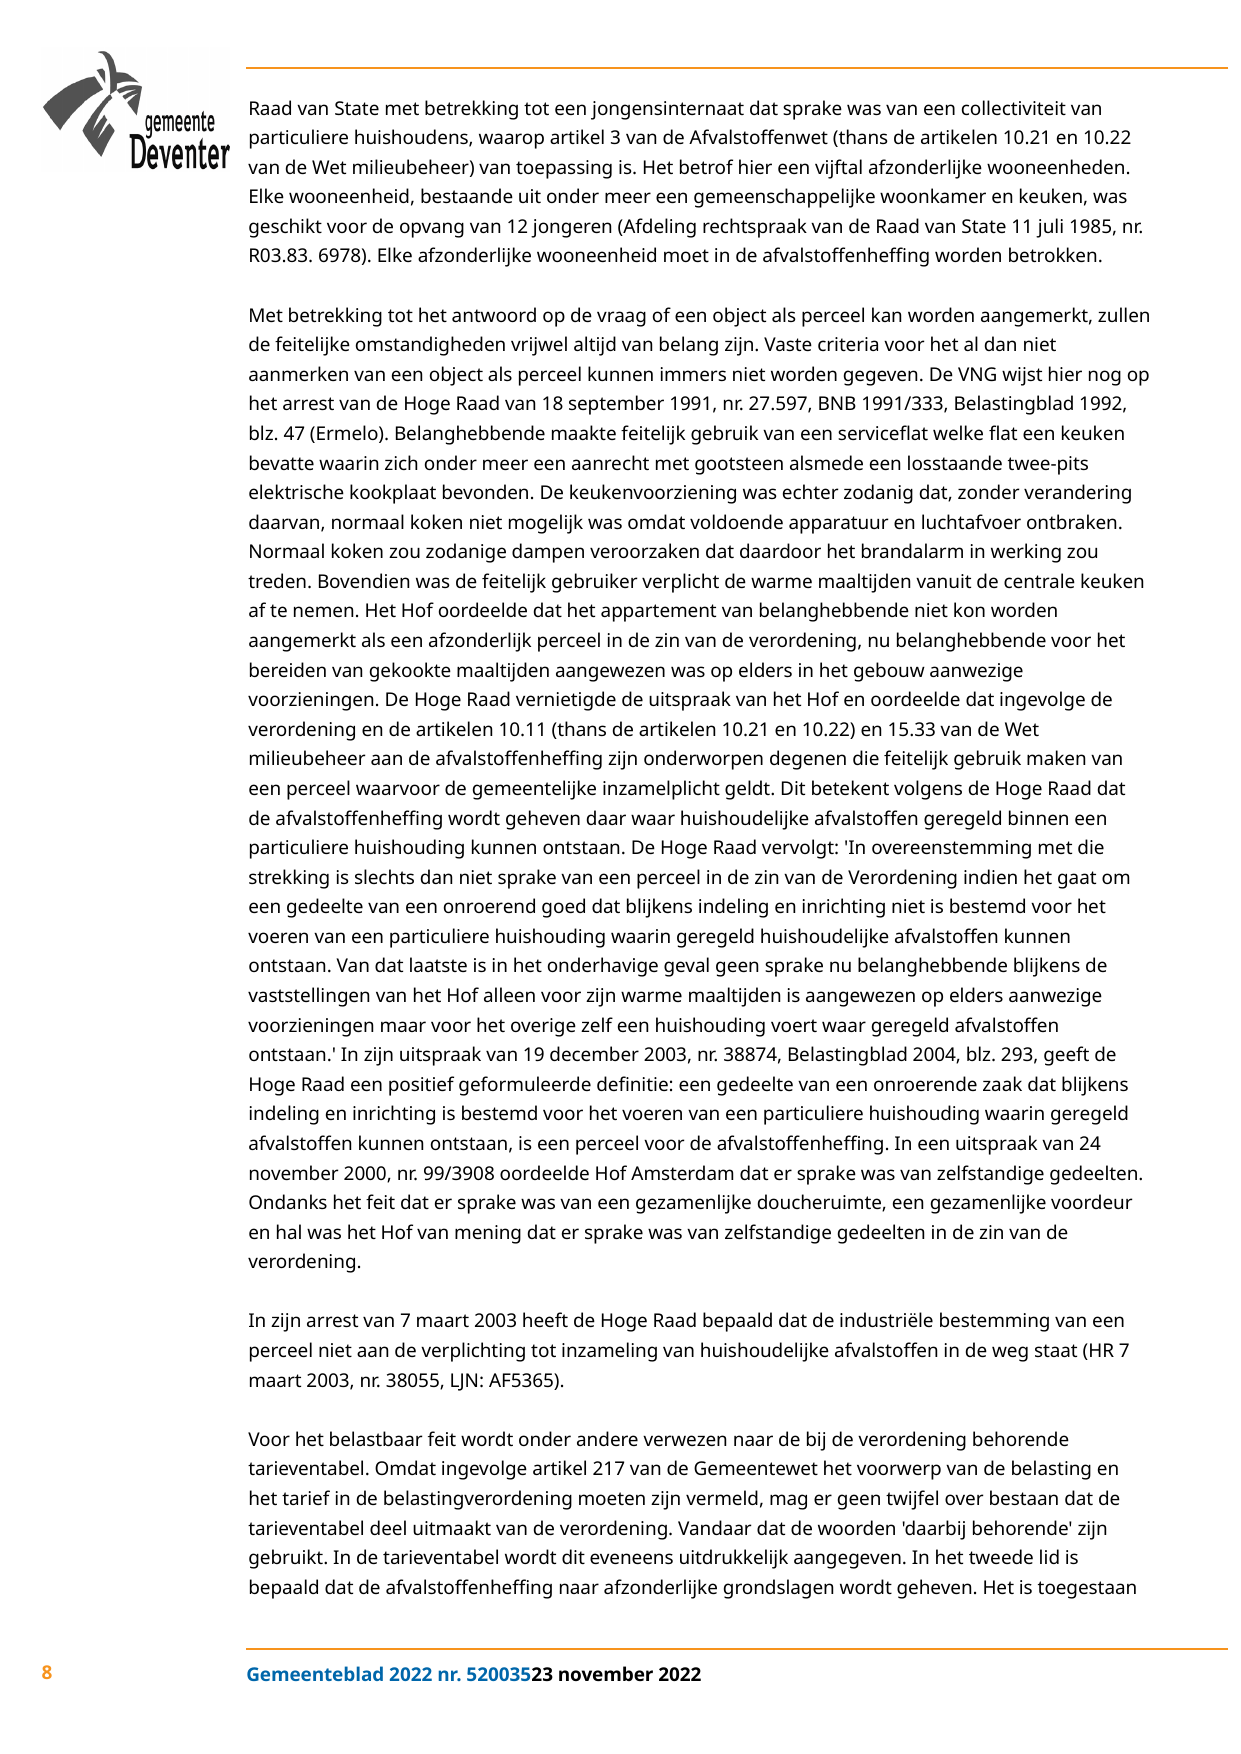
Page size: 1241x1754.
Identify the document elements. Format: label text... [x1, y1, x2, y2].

text Voor het belastbaar feit wordt onder andere verwezen naar de bij de verordening behorende tarieventabel. Omdat ingevolge artikel 217 van de Gemeentewet het voorwerp van de belasting en het tarief in de belastingverordening moeten zijn vermeld, mag er geen twijfel over bestaan dat de tarieventabel deel uitmaakt van de verordening. Vandaar dat de woorden 'daarbij behorende' zijn gebruikt. In de tarieventabel wordt dit eveneens uitdrukkelijk aangegeven. In het tweede lid is bepaald dat de afvalstoffenheffing naar afzonderlijke grondslagen wordt geheven. Het is toegestaan [248, 1426, 1152, 1600]
picture [41, 47, 231, 172]
text Raad van State met betrekking tot een jongensinternaat dat sprake was van een collectiviteit van particuliere huishoudens, waarop artikel 3 van de Afvalstoffenwet (thans de artikelen 10.21 en 10.22 van de Wet milieubeheer) van toepassing is. Het betrof hier een vijftal afzonderlijke wooneenheden. Elke wooneenheid, bestaande uit onder meer een gemeenschappelijke woonkamer en keuken, was geschikt voor de opvang van 12 jongeren (Afdeling rechtspraak van de Raad van State 11 juli 1985, nr. R03.83. 6978). Elke afzonderlijke wooneenheid moet in de afvalstoffenheffing worden betrokken. [248, 95, 1152, 268]
text In zijn arrest van 7 maart 2003 heeft de Hoge Raad bepaald dat de industriële bestemming van een perceel niet aan de verplichting tot inzameling van huishoudelijke afvalstoffen in de weg staat (HR 7 maart 2003, nr. 38055, LJN: AF5365). [248, 1308, 1152, 1393]
text Met betrekking tot het antwoord op de vraag of een object als perceel kan worden aangemerkt, zullen de feitelijke omstandigheden vrijwel altijd van belang zijn. Vaste criteria voor het al dan niet aanmerken van een object als perceel kunnen immers niet worden gegeven. De VNG wijst hier nog op het arrest van de Hoge Raad van 18 september 1991, nr. 27.597, BNB 1991/333, Belastingblad 1992, blz. 47 (Ermelo). Belanghebbende maakte feitelijk gebruik van een serviceflat welke flat een keuken bevatte waarin zich onder meer een aanrecht met gootsteen alsmede een losstaande twee-pits elektrische kookplaat bevonden. De keukenvoorziening was echter zodanig dat, zonder verandering daarvan, normaal koken niet mogelijk was omdat voldoende apparatuur en luchtafvoer ontbraken. Normaal koken zou zodanige dampen veroorzaken dat daardoor het brandalarm in werking zou treden. Bovendien was de feitelijk gebruiker verplicht de warme maaltijden vanuit de centrale keuken af te nemen. Het Hof oordeelde dat het appartement van belanghebbende niet kon worden aangemerkt als een afzonderlijk perceel in de zin van de verordening, nu belanghebbende voor het bereiden van gekookte maaltijden aangewezen was op elders in het gebouw aanwezige voorzieningen. De Hoge Raad vernietigde de uitspraak van het Hof en oordeelde dat ingevolge de verordening en de artikelen 10.11 (thans de artikelen 10.21 en 10.22) en 15.33 van de Wet milieubeheer aan de afvalstoffenheffing zijn onderworpen degenen die feitelijk gebruik maken van een perceel waarvoor de gemeentelijke inzamelplicht geldt. Dit betekent volgens de Hoge Raad dat de afvalstoffenheffing wordt geheven daar waar huishoudelijke afvalstoffen geregeld binnen een particuliere huishouding kunnen ontstaan. De Hoge Raad vervolgt: 'In overeenstemming met die strekking is slechts dan niet sprake van een perceel in de zin van de Verordening indien het gaat om een gedeelte van een onroerend goed dat blijkens indeling en inrichting niet is bestemd voor het voeren van een particuliere huishouding waarin geregeld huishoudelijke afvalstoffen kunnen ontstaan. Van dat laatste is in het onderhavige geval geen sprake nu belanghebbende blijkens de vaststellingen van het Hof alleen voor zijn warme maaltijden is aangewezen op elders aanwezige voorzieningen maar voor het overige zelf een huishouding voert waar geregeld afvalstoffen ontstaan.' In zijn uitspraak van 19 december 2003, nr. 38874, Belastingblad 2004, blz. 293, geeft de Hoge Raad een positief geformuleerde definitie: een gedeelte van een onroerende zaak dat blijkens indeling en inrichting is bestemd voor het voeren van een particuliere huishouding waarin geregeld afvalstoffen kunnen ontstaan, is een perceel voor de afvalstoffenheffing. In een uitspraak van 24 november 2000, nr. 99/3908 oordeelde Hof Amsterdam dat er sprake was van zelfstandige gedeelten. Ondanks het feit dat er sprake was van een gezamenlijke doucheruimte, een gezamenlijke voordeur en hal was het Hof van mening dat er sprake was van zelfstandige gedeelten in de zin van de verordening. [248, 302, 1152, 1274]
